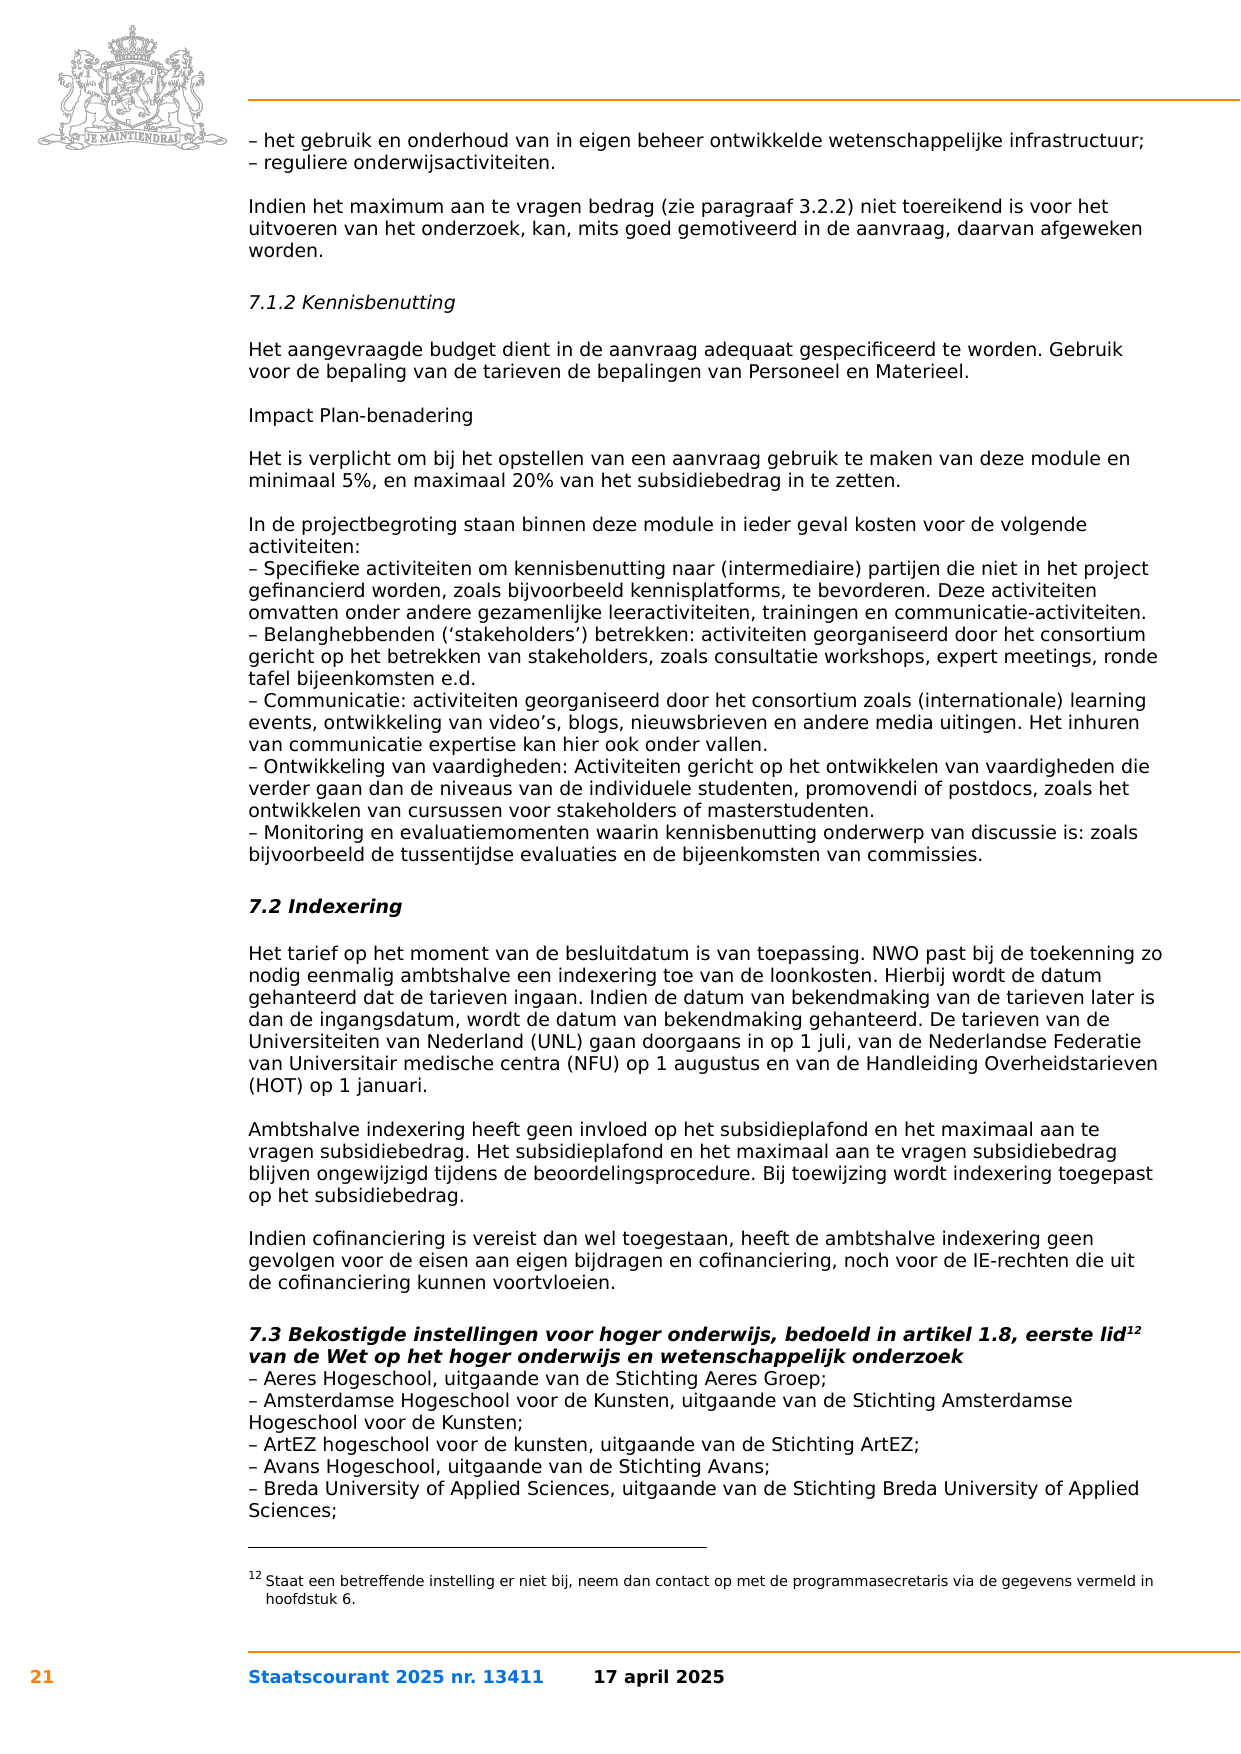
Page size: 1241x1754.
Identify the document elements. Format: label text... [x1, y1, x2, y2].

text Het aangevraagde budget dient in de aanvraag adequaat gespecificeerd te worden. Gebruik voor de bepaling van de tarieven de bepalingen van Personeel en Materieel. [248, 339, 1163, 383]
subtitle Impact Plan-benadering [248, 404, 1163, 426]
text – Communicatie: activiteiten georganiseerd door het consortium zoals (internationale) learning events, ontwikkeling van video’s, blogs, nieuwsbrieven en andere media uitingen. Het inhuren van communicatie expertise kan hier ook onder vallen. [248, 690, 1163, 756]
text – Breda University of Applied Sciences, uitgaande van de Stichting Breda University of Applied Sciences; [248, 1478, 1163, 1522]
text Indien het maximum aan te vragen bedrag (zie paragraaf 3.2.2) niet toereikend is voor het uitvoeren van het onderzoek, kan, mits goed gemotiveerd in de aanvraag, daarvan afgeweken worden. [248, 196, 1163, 262]
text – Belanghebbenden (‘stakeholders’) betrekken: activiteiten georganiseerd door het consortium gericht op het betrekken van stakeholders, zoals consultatie workshops, expert meetings, ronde tafel bijeenkomsten e.d. [248, 624, 1163, 690]
subtitle 7.1.2 Kennisbenutting [248, 292, 1163, 314]
text – Avans Hogeschool, uitgaande van de Stichting Avans; [248, 1456, 1163, 1478]
text Staat een betreffende instelling er niet bij, neem dan contact op met de programmasecretaris via de gegevens vermeld in hoofdstuk 6. [248, 1569, 1163, 1608]
text – reguliere onderwijsactiviteiten. [248, 152, 1163, 174]
text – Specifieke activiteiten om kennisbenutting naar (intermediaire) partijen die niet in het project gefinancierd worden, zoals bijvoorbeeld kennisplatforms, te bevorderen. Deze activiteiten omvatten onder andere gezamenlijke leeractiviteiten, trainingen en communicatie-activiteiten. [248, 558, 1163, 624]
text – Monitoring en evaluatiemomenten waarin kennisbenutting onderwerp van discussie is: zoals bijvoorbeeld de tussentijdse evaluaties en de bijeenkomsten van commissies. [248, 822, 1163, 866]
text In de projectbegroting staan binnen deze module in ieder geval kosten voor de volgende activiteiten: [248, 514, 1163, 558]
text – ArtEZ hogeschool voor de kunsten, uitgaande van de Stichting ArtEZ; [248, 1434, 1163, 1456]
text – het gebruik en onderhoud van in eigen beheer ontwikkelde wetenschappelijke infrastructuur; [248, 130, 1163, 152]
text Het is verplicht om bij het opstellen van een aanvraag gebruik te maken van deze module en minimaal 5%, en maximaal 20% van het subsidiebedrag in te zetten. [248, 448, 1163, 492]
subtitle 7.3 Bekostigde instellingen voor hoger onderwijs, bedoeld in artikel 1.8, eerste lid van de Wet op het hoger onderwijs en wetenschappelijk onderzoek [248, 1324, 1163, 1368]
text – Aeres Hogeschool, uitgaande van de Stichting Aeres Groep; [248, 1368, 1163, 1390]
text – Ontwikkeling van vaardigheden: Activiteiten gericht op het ontwikkelen van vaardigheden die verder gaan dan de niveaus van de individuele studenten, promovendi of postdocs, zoals het ontwikkelen van cursussen voor stakeholders of masterstudenten. [248, 756, 1163, 822]
picture [38, 25, 227, 150]
subtitle 7.2 Indexering [248, 896, 1163, 918]
text Indien cofinanciering is vereist dan wel toegestaan, heeft de ambtshalve indexering geen gevolgen voor de eisen aan eigen bijdragen en cofinanciering, noch voor de IE-rechten die uit de cofinanciering kunnen voortvloeien. [248, 1228, 1163, 1294]
text Ambtshalve indexering heeft geen invloed op het subsidieplafond en het maximaal aan te vragen subsidiebedrag. Het subsidieplafond en het maximaal aan te vragen subsidiebedrag blijven ongewijzigd tijdens de beoordelingsprocedure. Bij toewijzing wordt indexering toegepast op het subsidiebedrag. [248, 1118, 1163, 1206]
text – Amsterdamse Hogeschool voor de Kunsten, uitgaande van de Stichting Amsterdamse Hogeschool voor de Kunsten; [248, 1390, 1163, 1434]
text Het tarief op het moment van de besluitdatum is van toepassing. NWO past bij de toekenning zo nodig eenmalig ambtshalve een indexering toe van de loonkosten. Hierbij wordt de datum gehanteerd dat de tarieven ingaan. Indien de datum van bekendmaking van de tarieven later is dan de ingangsdatum, wordt de datum van bekendmaking gehanteerd. De tarieven van de Universiteiten van Nederland (UNL) gaan doorgaans in op 1 juli, van de Nederlandse Federatie van Universitair medische centra (NFU) op 1 augustus en van de Handleiding Overheidstarieven (HOT) op 1 januari. [248, 943, 1163, 1097]
